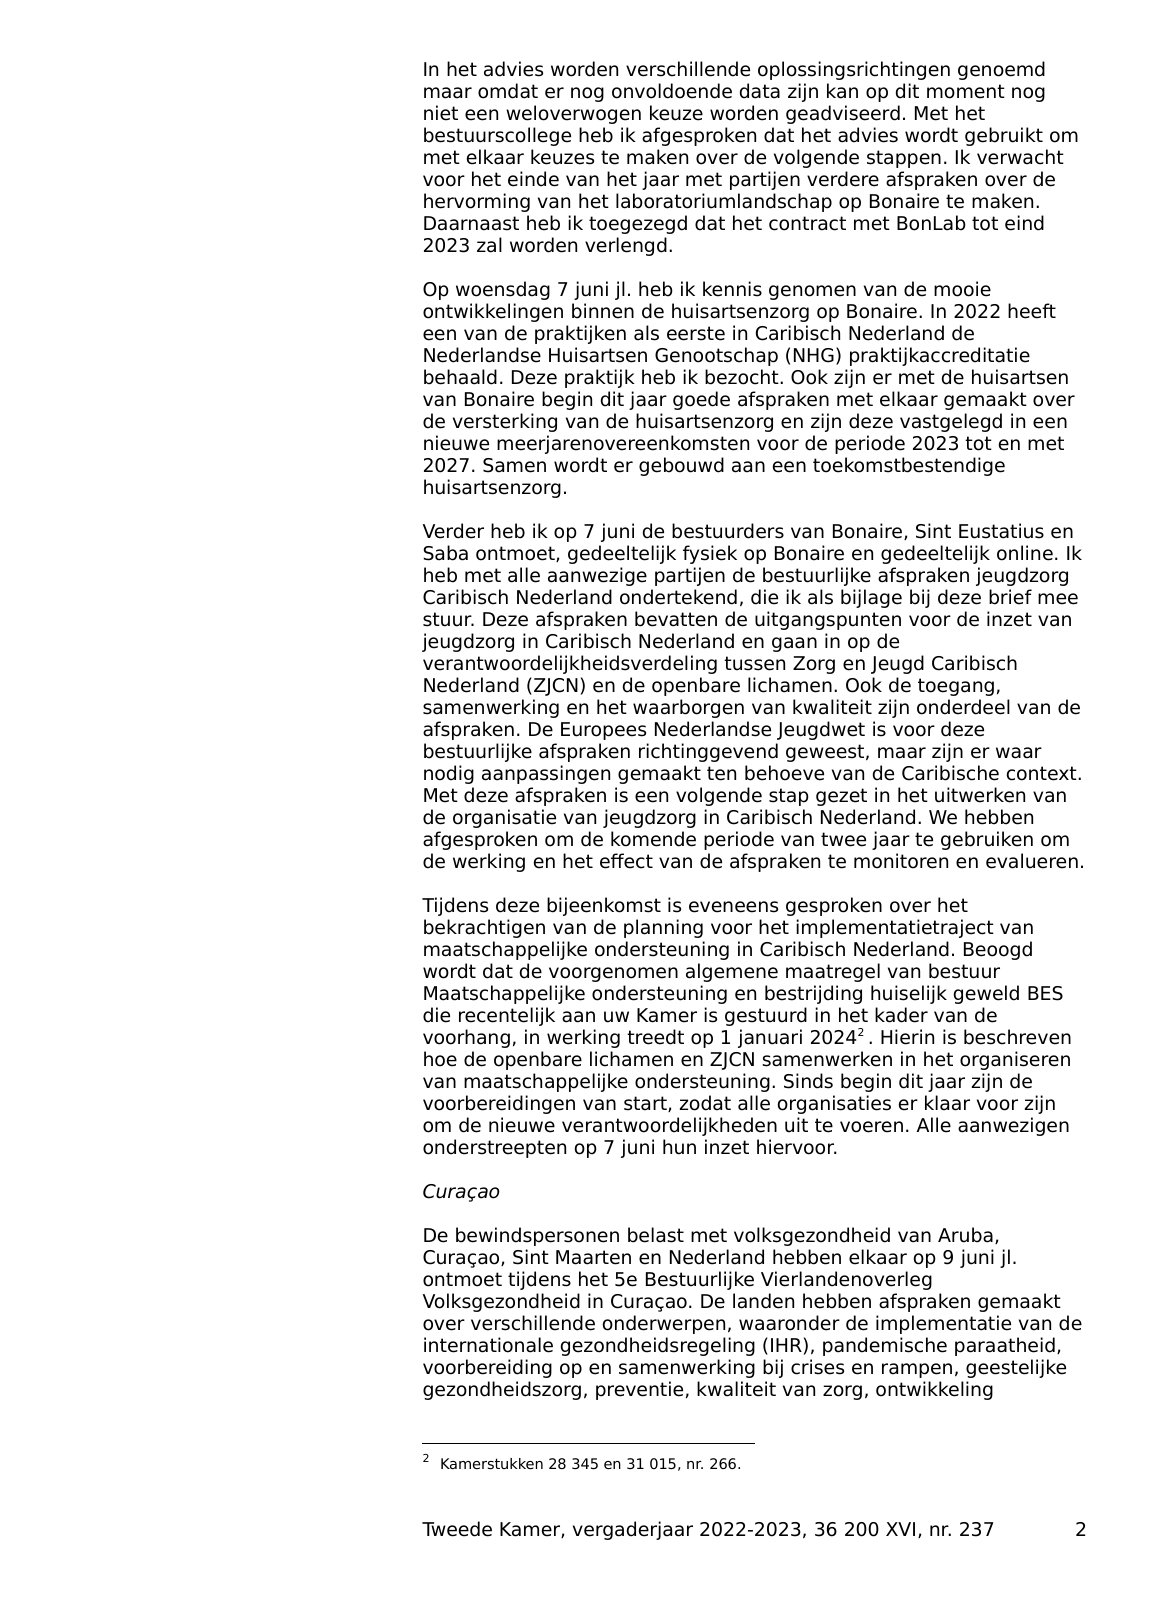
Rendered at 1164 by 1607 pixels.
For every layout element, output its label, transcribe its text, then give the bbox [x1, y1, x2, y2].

text In het advies worden verschillende oplossingsrichtingen genoemd maar omdat er nog onvoldoende data zijn kan op dit moment nog niet een weloverwogen keuze worden geadviseerd. Met het bestuurscollege heb ik afgesproken dat het advies wordt gebruikt om met elkaar keuzes te maken over de volgende stappen. Ik verwacht voor het einde van het jaar met partijen verdere afspraken over de hervorming van het laboratoriumlandschap op Bonaire te maken. Daarnaast heb ik toegezegd dat het contract met BonLab tot eind 2023 zal worden verlengd. [422, 59, 1087, 257]
text Kamerstukken 28 345 en 31 015, nr. 266. [422, 1452, 1087, 1474]
text De bewindspersonen belast met volksgezondheid van Aruba, Curaçao, Sint Maarten en Nederland hebben elkaar op 9 juni jl. ontmoet tijdens het 5e Bestuurlijke Vierlandenoverleg Volksgezondheid in Curaçao. De landen hebben afspraken gemaakt over verschillende onderwerpen, waaronder de implementatie van de internationale gezondheidsregeling (IHR), pandemische paraatheid, voorbereiding op en samenwerking bij crises en rampen, geestelijke gezondheidszorg, preventie, kwaliteit van zorg, ontwikkeling [422, 1225, 1087, 1401]
text Verder heb ik op 7 juni de bestuurders van Bonaire, Sint Eustatius en Saba ontmoet, gedeeltelijk fysiek op Bonaire en gedeeltelijk online. Ik heb met alle aanwezige partijen de bestuurlijke afspraken jeugdzorg Caribisch Nederland ondertekend, die ik als bijlage bij deze brief mee stuur. Deze afspraken bevatten de uitgangspunten voor de inzet van jeugdzorg in Caribisch Nederland en gaan in op de verantwoordelijkheidsverdeling tussen Zorg en Jeugd Caribisch Nederland (ZJCN) en de openbare lichamen. Ook de toegang, samenwerking en het waarborgen van kwaliteit zijn onderdeel van de afspraken. De Europees Nederlandse Jeugdwet is voor deze bestuurlijke afspraken richtinggevend geweest, maar zijn er waar nodig aanpassingen gemaakt ten behoeve van de Caribische context. Met deze afspraken is een volgende stap gezet in het uitwerken van de organisatie van jeugdzorg in Caribisch Nederland. We hebben afgesproken om de komende periode van twee jaar te gebruiken om de werking en het effect van de afspraken te monitoren en evalueren. [422, 521, 1087, 873]
subtitle Curaçao [422, 1181, 1087, 1203]
text Op woensdag 7 juni jl. heb ik kennis genomen van de mooie ontwikkelingen binnen de huisartsenzorg op Bonaire. In 2022 heeft een van de praktijken als eerste in Caribisch Nederland de Nederlandse Huisartsen Genootschap (NHG) praktijkaccreditatie behaald. Deze praktijk heb ik bezocht. Ook zijn er met de huisartsen van Bonaire begin dit jaar goede afspraken met elkaar gemaakt over de versterking van de huisartsenzorg en zijn deze vastgelegd in een nieuwe meerjarenovereenkomsten voor de periode 2023 tot en met 2027. Samen wordt er gebouwd aan een toekomstbestendige huisartsenzorg. [422, 279, 1087, 499]
text Tijdens deze bijeenkomst is eveneens gesproken over het bekrachtigen van de planning voor het implementatietraject van maatschappelijke ondersteuning in Caribisch Nederland. Beoogd wordt dat de voorgenomen algemene maatregel van bestuur Maatschappelijke ondersteuning en bestrijding huiselijk geweld BES die recentelijk aan uw Kamer is gestuurd in het kader van de voorhang, in werking treedt op 1 januari 2024. Hierin is beschreven hoe de openbare lichamen en ZJCN samenwerken in het organiseren van maatschappelijke ondersteuning. Sinds begin dit jaar zijn de voorbereidingen van start, zodat alle organisaties er klaar voor zijn om de nieuwe verantwoordelijkheden uit te voeren. Alle aanwezigen onderstreepten op 7 juni hun inzet hiervoor. [422, 895, 1087, 1159]
